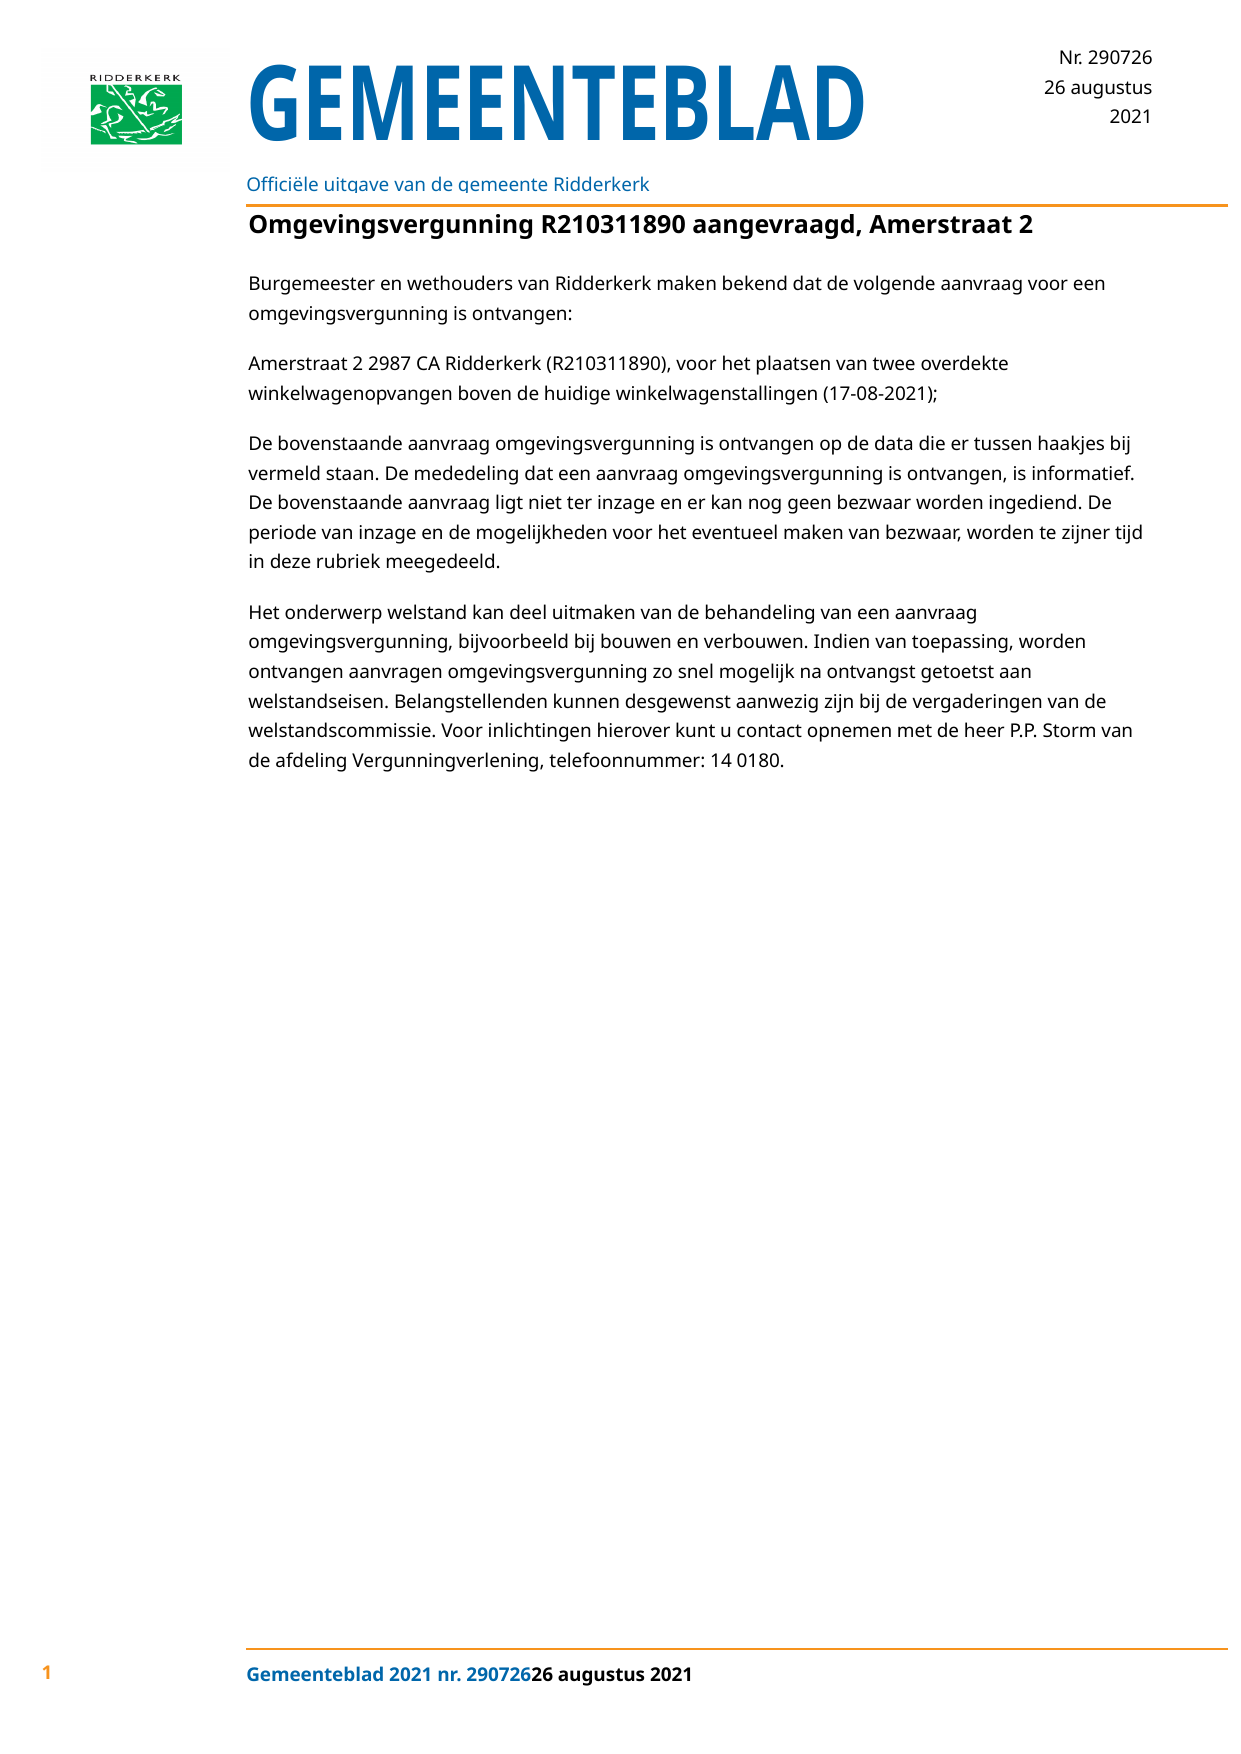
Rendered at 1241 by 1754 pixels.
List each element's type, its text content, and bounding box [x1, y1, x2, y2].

text De bovenstaande aanvraag omgevingsvergunning is ontvangen op de data die er tussen haakjes bij vermeld staan. De mededeling dat een aanvraag omgevingsvergunning is ontvangen, is informatief. De bovenstaande aanvraag ligt niet ter inzage en er kan nog geen bezwaar worden ingediend. De periode van inzage en de mogelijkheden voor het eventueel maken van bezwaar, worden te zijner tijd in deze rubriek meegedeeld. [248, 430, 1152, 574]
text Burgemeester en wethouders van Ridderkerk maken bekend dat de volgende aanvraag voor een omgevingsvergunning is ontvangen: [248, 270, 1152, 326]
picture [41, 47, 231, 172]
text Amerstraat 2 2987 CA Ridderkerk (R210311890), voor het plaatsen van twee overdekte winkelwagenopvangen boven de huidige winkelwagenstallingen (17-08-2021); [248, 350, 1152, 406]
text Omgevingsvergunning R210311890 aangevraagd, Amerstraat 2 [248, 207, 1152, 241]
text Het onderwerp welstand kan deel uitmaken van de behandeling van een aanvraag omgevingsvergunning, bijvoorbeeld bij bouwen en verbouwen. Indien van toepassing, worden ontvangen aanvragen omgevingsvergunning zo snel mogelijk na ontvangst getoetst aan welstandseisen. Belangstellenden kunnen desgewenst aanwezig zijn bij de vergaderingen van de welstandscommissie. Voor inlichtingen hierover kunt u contact opnemen met de heer P.P. Storm van de afdeling Vergunningverlening, telefoonnummer: 14 0180. [248, 599, 1152, 773]
